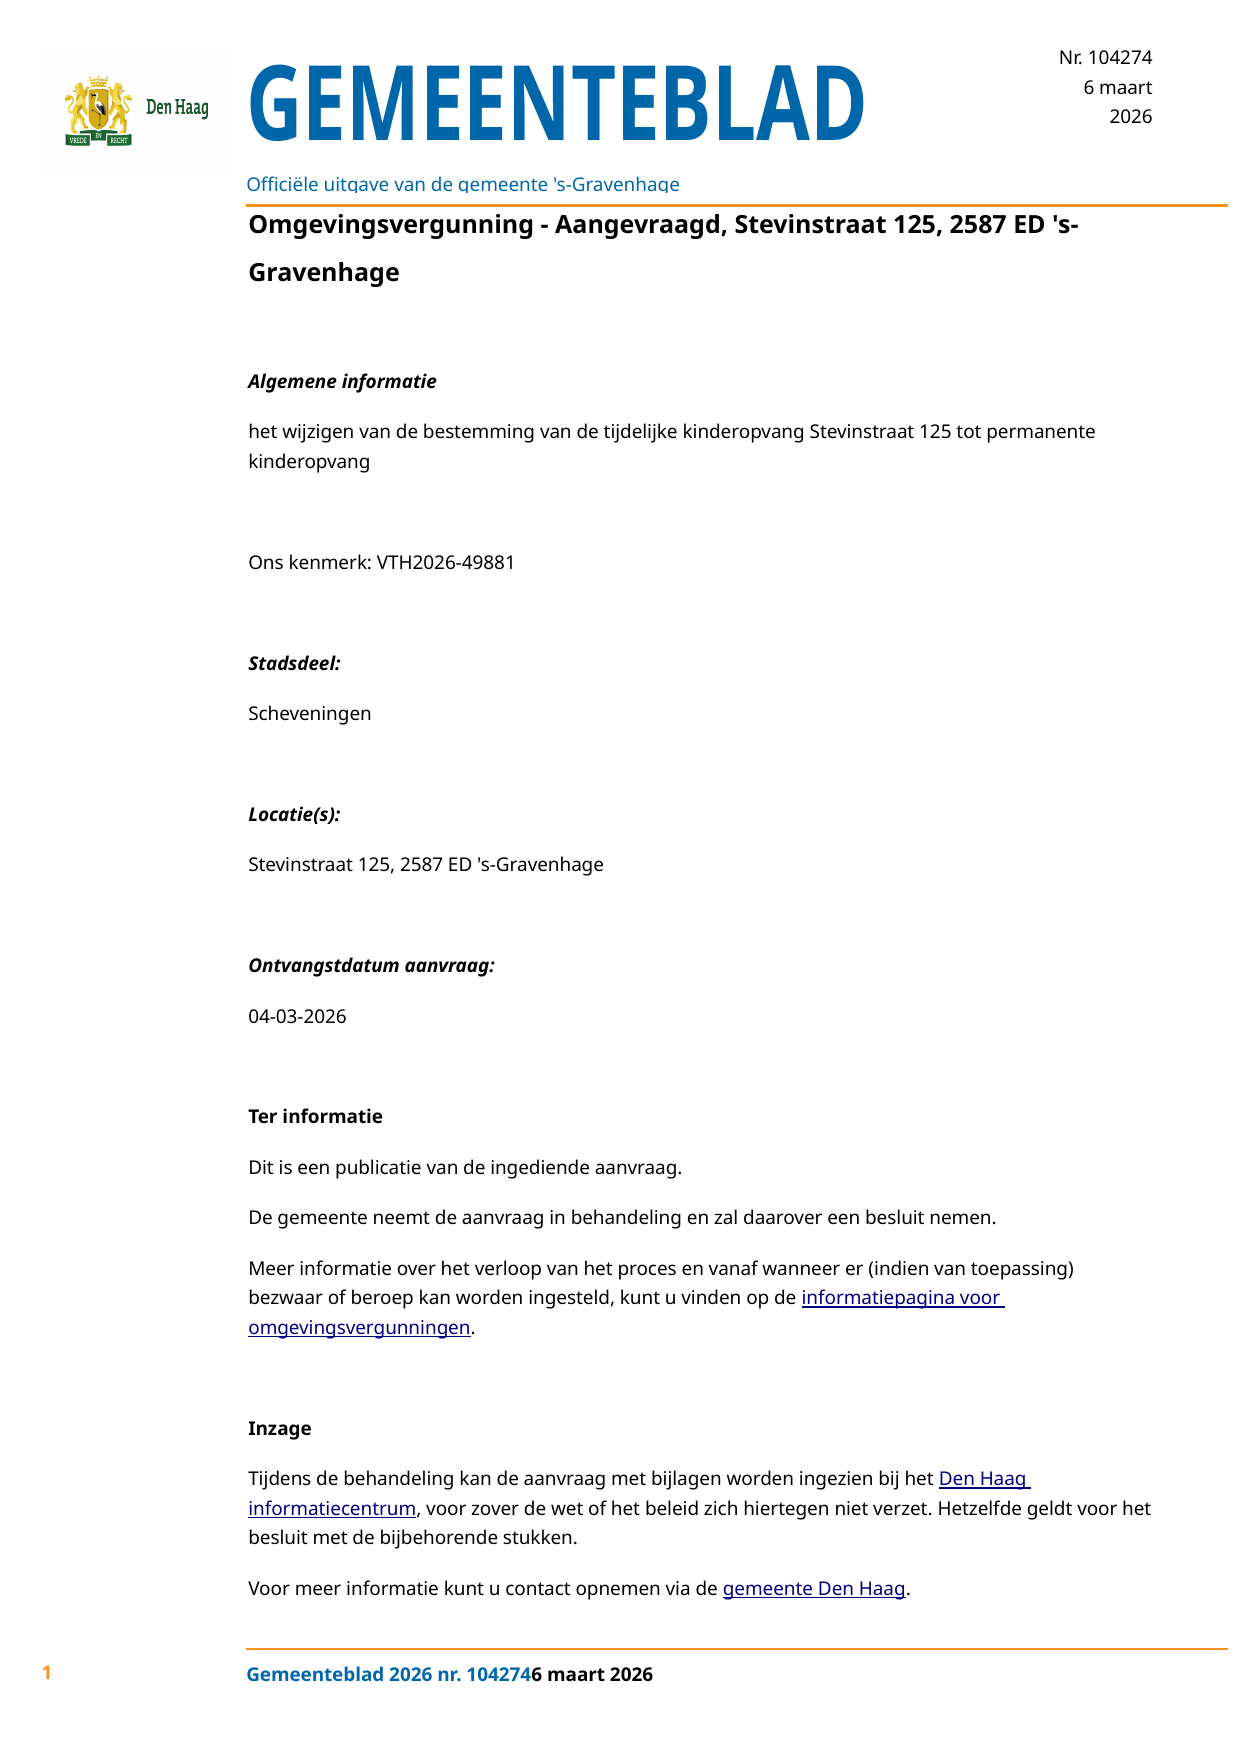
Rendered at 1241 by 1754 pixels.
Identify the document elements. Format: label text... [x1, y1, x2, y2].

text het wijzigen van de bestemming van de tijdelijke kinderopvang Stevinstraat 125 tot permanente kinderopvang [248, 419, 1152, 474]
text Inzage [248, 1415, 1152, 1441]
text Algemene informatie [248, 368, 1152, 394]
picture [41, 47, 231, 172]
text Ter informatie [248, 1104, 1152, 1129]
text Ons kenmerk: VTH2026-49881 [248, 549, 1152, 575]
text Omgevingsvergunning - Aangevraagd, Stevinstraat 125, 2587 ED 's-Gravenhage [248, 207, 1152, 288]
text De gemeente neemt de aanvraag in behandeling en zal daarover een besluit nemen. [248, 1204, 1152, 1230]
text Tijdens de behandeling kan de aanvraag met bijlagen worden ingezien bij het Den Haag informatiecentrum, voor zover de wet of het beleid zich hiertegen niet verzet. Hetzelfde geldt voor het besluit met de bijbehorende stukken. [248, 1465, 1152, 1550]
text Voor meer informatie kunt u contact opnemen via de gemeente Den Haag. [248, 1575, 1152, 1601]
text Ontvangstdatum aanvraag: [248, 952, 1152, 978]
text Locatie(s): [248, 801, 1152, 827]
text Scheveningen [248, 700, 1152, 726]
text 04-03-2026 [248, 1003, 1152, 1029]
text Meer informatie over het verloop van het proces en vanaf wanneer er (indien van toepassing) bezwaar of beroep kan worden ingesteld, kunt u vinden op de informatiepagina voor omgevingsvergunningen. [248, 1255, 1152, 1340]
text Dit is een publicatie van de ingediende aanvraag. [248, 1154, 1152, 1180]
text Stadsdeel: [248, 650, 1152, 676]
text Stevinstraat 125, 2587 ED 's-Gravenhage [248, 852, 1152, 877]
